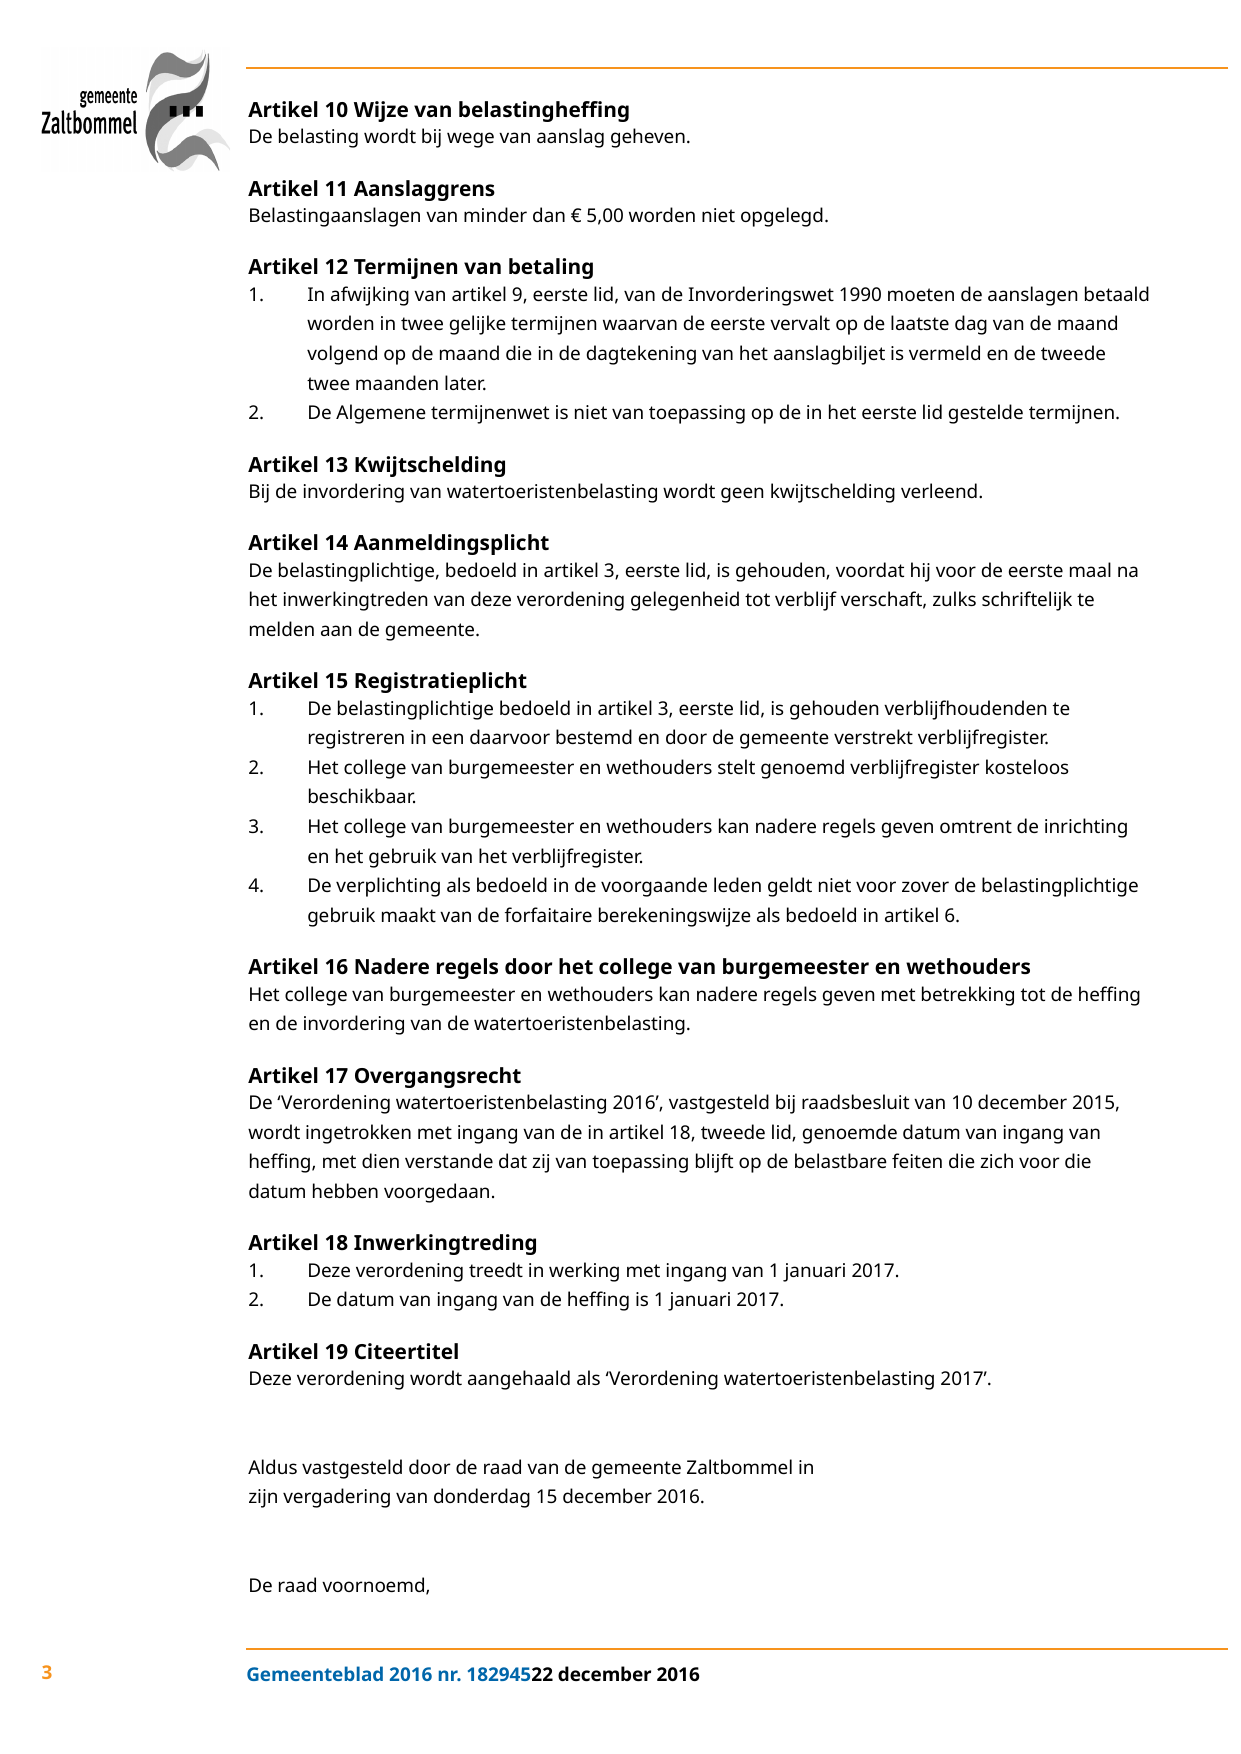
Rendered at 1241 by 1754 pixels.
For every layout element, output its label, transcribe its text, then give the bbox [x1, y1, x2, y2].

text Het college van burgemeester en wethouders kan nadere regels geven met betrekking tot de heffing en de invordering van de watertoeristenbelasting. [248, 981, 1152, 1036]
list Deze verordening treedt in werking met ingang van 1 januari 2017. [248, 1257, 1152, 1283]
picture [41, 47, 231, 172]
text Artikel 11 Aanslaggrens [248, 174, 1152, 202]
list De verplichting als bedoeld in de voorgaande leden geldt niet voor zover de belastingplichtige gebruik maakt van de forfaitaire berekeningswijze als bedoeld in artikel 6. [248, 872, 1152, 928]
text De belastingplichtige, bedoeld in artikel 3, eerste lid, is gehouden, voordat hij voor de eerste maal na het inwerkingtreden van deze verordening gelegenheid tot verblijf verschaft, zulks schriftelijk te melden aan de gemeente. [248, 557, 1152, 642]
text Artikel 10 Wijze van belastingheffing [248, 95, 1152, 123]
text Artikel 17 Overgangsrecht [248, 1061, 1152, 1089]
list De Algemene termijnenwet is niet van toepassing op de in het eerste lid gestelde termijnen. [248, 399, 1152, 425]
list Het college van burgemeester en wethouders kan nadere regels geven omtrent de inrichting en het gebruik van het verblijfregister. [248, 813, 1152, 869]
text Artikel 15 Registratieplicht [248, 667, 1152, 695]
text Aldus vastgesteld door de raad van de gemeente Zaltbommel in [248, 1454, 1152, 1480]
text Artikel 14 Aanmeldingsplicht [248, 528, 1152, 557]
text Artikel 16 Nadere regels door het college van burgemeester en wethouders [248, 952, 1152, 981]
text Artikel 13 Kwijtschelding [248, 450, 1152, 478]
text Bij de invordering van watertoeristenbelasting wordt geen kwijtschelding verleend. [248, 478, 1152, 504]
text Artikel 18 Inwerkingtreding [248, 1228, 1152, 1257]
text Artikel 19 Citeertitel [248, 1337, 1152, 1365]
list De datum van ingang van de heffing is 1 januari 2017. [248, 1287, 1152, 1312]
text Belastingaanslagen van minder dan € 5,00 worden niet opgelegd. [248, 202, 1152, 228]
list De belastingplichtige bedoeld in artikel 3, eerste lid, is gehouden verblijfhoudenden te registreren in een daarvoor bestemd en door de gemeente verstrekt verblijfregister. [248, 695, 1152, 750]
text Artikel 12 Termijnen van betaling [248, 252, 1152, 281]
text zijn vergadering van donderdag 15 december 2016. [248, 1484, 1152, 1509]
text De belasting wordt bij wege van aanslag geheven. [248, 123, 1152, 149]
list Het college van burgemeester en wethouders stelt genoemd verblijfregister kosteloos beschikbaar. [248, 754, 1152, 809]
text Deze verordening wordt aangehaald als ‘Verordening watertoeristenbelasting 2017’. [248, 1365, 1152, 1391]
list In afwijking van artikel 9, eerste lid, van de Invorderingswet 1990 moeten de aanslagen betaald worden in twee gelijke termijnen waarvan de eerste vervalt op de laatste dag van de maand volgend op de maand die in de dagtekening van het aanslagbiljet is vermeld en de tweede twee maanden later. [248, 281, 1152, 395]
text De ‘Verordening watertoeristenbelasting 2016’, vastgesteld bij raadsbesluit van 10 december 2015, wordt ingetrokken met ingang van de in artikel 18, tweede lid, genoemde datum van ingang van heffing, met dien verstande dat zij van toepassing blijft op de belastbare feiten die zich voor die datum hebben voorgedaan. [248, 1089, 1152, 1204]
table_header De raad voornoemd, [248, 1573, 1152, 1598]
